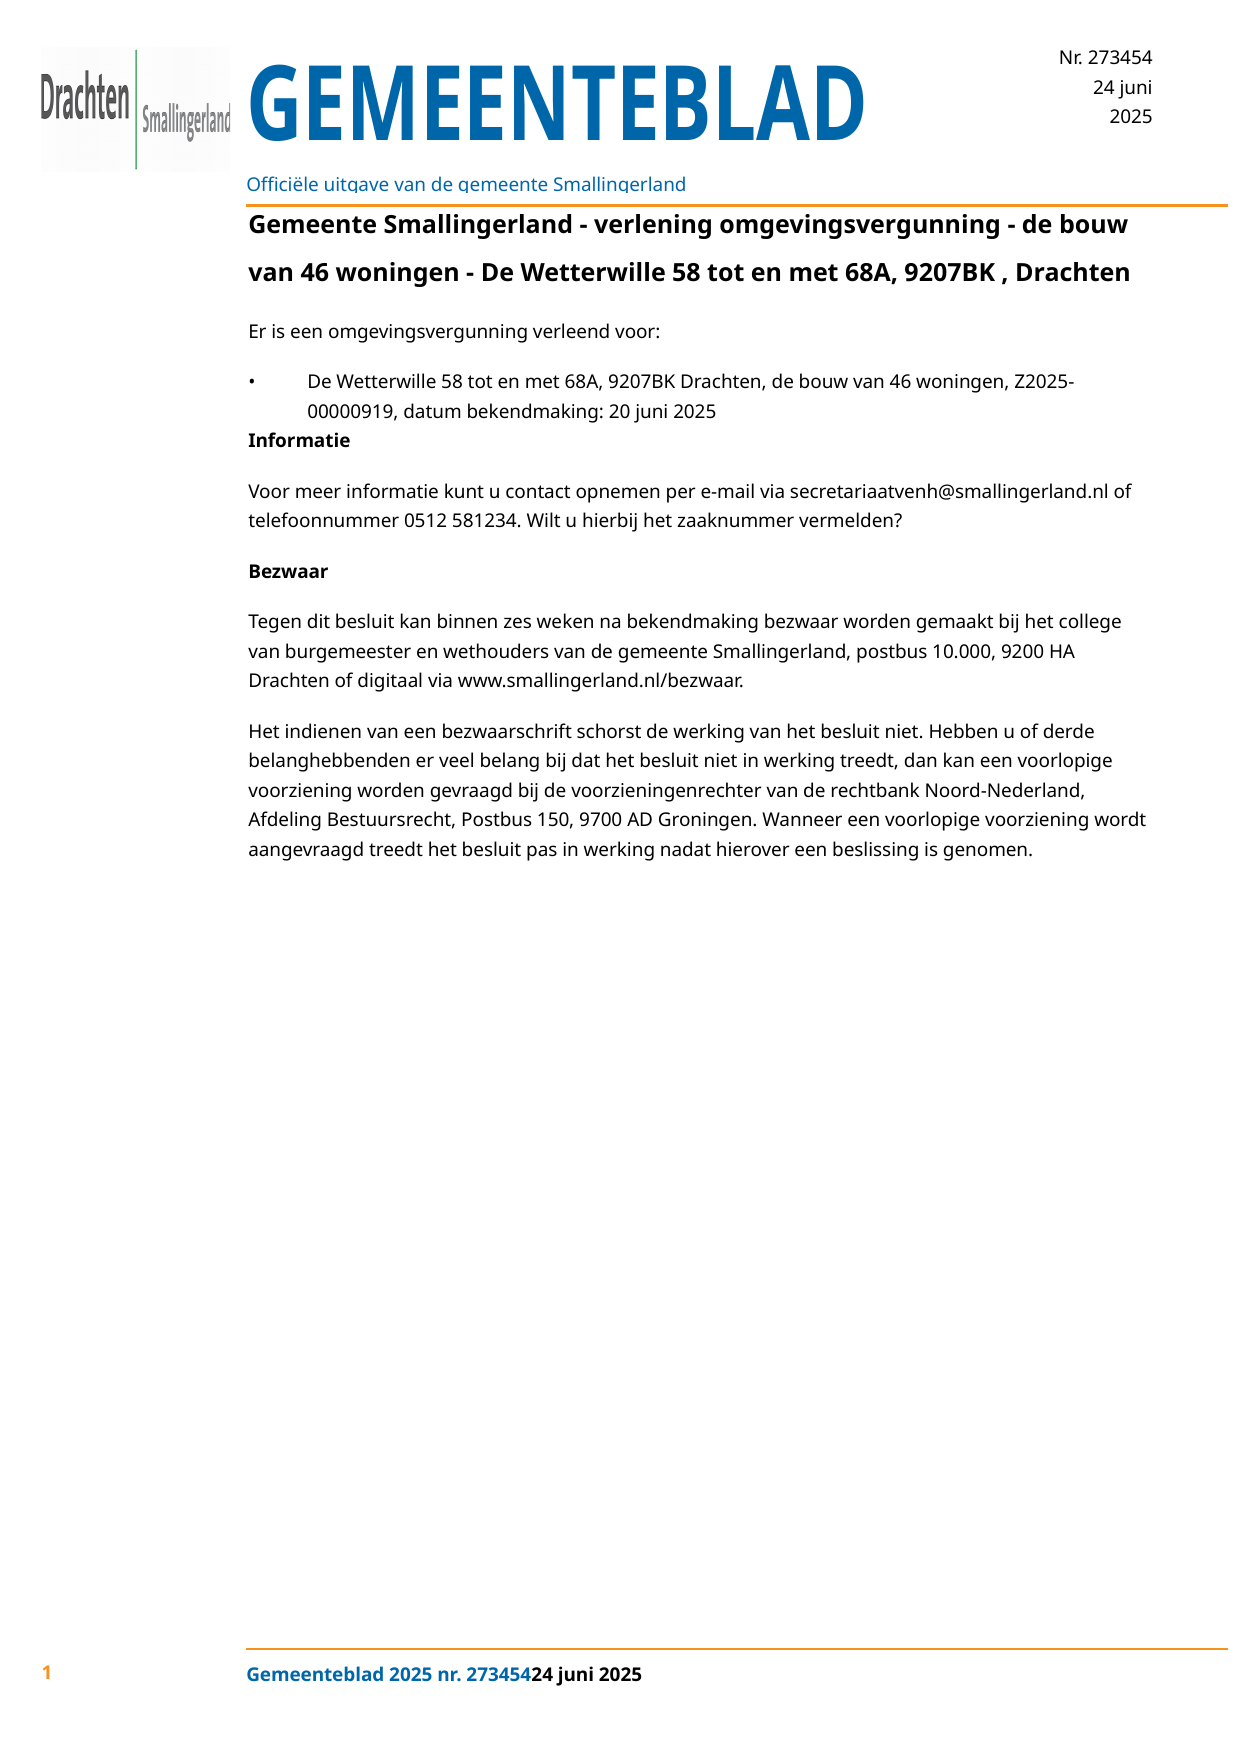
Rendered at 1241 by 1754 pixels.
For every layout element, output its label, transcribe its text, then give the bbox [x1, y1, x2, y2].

list De Wetterwille 58 tot en met 68A, 9207BK Drachten, de bouw van 46 woningen, Z2025-00000919, datum bekendmaking: 20 juni 2025 [248, 368, 1152, 424]
text Bezwaar [248, 558, 1152, 584]
text Er is een omgevingsvergunning verleend voor: [248, 318, 1152, 344]
text Gemeente Smallingerland - verlening omgevingsvergunning - de bouw van 46 woningen - De Wetterwille 58 tot en met 68A, 9207BK , Drachten [248, 207, 1152, 288]
text Voor meer informatie kunt u contact opnemen per e-mail via secretariaatvenh@smallingerland.nl of telefoonnummer 0512 581234. Wilt u hierbij het zaaknummer vermelden? [248, 478, 1152, 533]
text Het indienen van een bezwaarschrift schorst de werking van het besluit niet. Hebben u of derde belanghebbenden er veel belang bij dat het besluit niet in werking treedt, dan kan een voorlopige voorziening worden gevraagd bij de voorzieningenrechter van de rechtbank Noord-Nederland, Afdeling Bestuursrecht, Postbus 150, 9700 AD Groningen. Wanneer een voorlopige voorziening wordt aangevraagd treedt het besluit pas in werking nadat hierover een beslissing is genomen. [248, 718, 1152, 862]
text Tegen dit besluit kan binnen zes weken na bekendmaking bezwaar worden gemaakt bij het college van burgemeester en wethouders van de gemeente Smallingerland, postbus 10.000, 9200 HA Drachten of digitaal via www.smallingerland.nl/bezwaar. [248, 608, 1152, 693]
picture [41, 47, 231, 172]
text Informatie [248, 427, 1152, 453]
